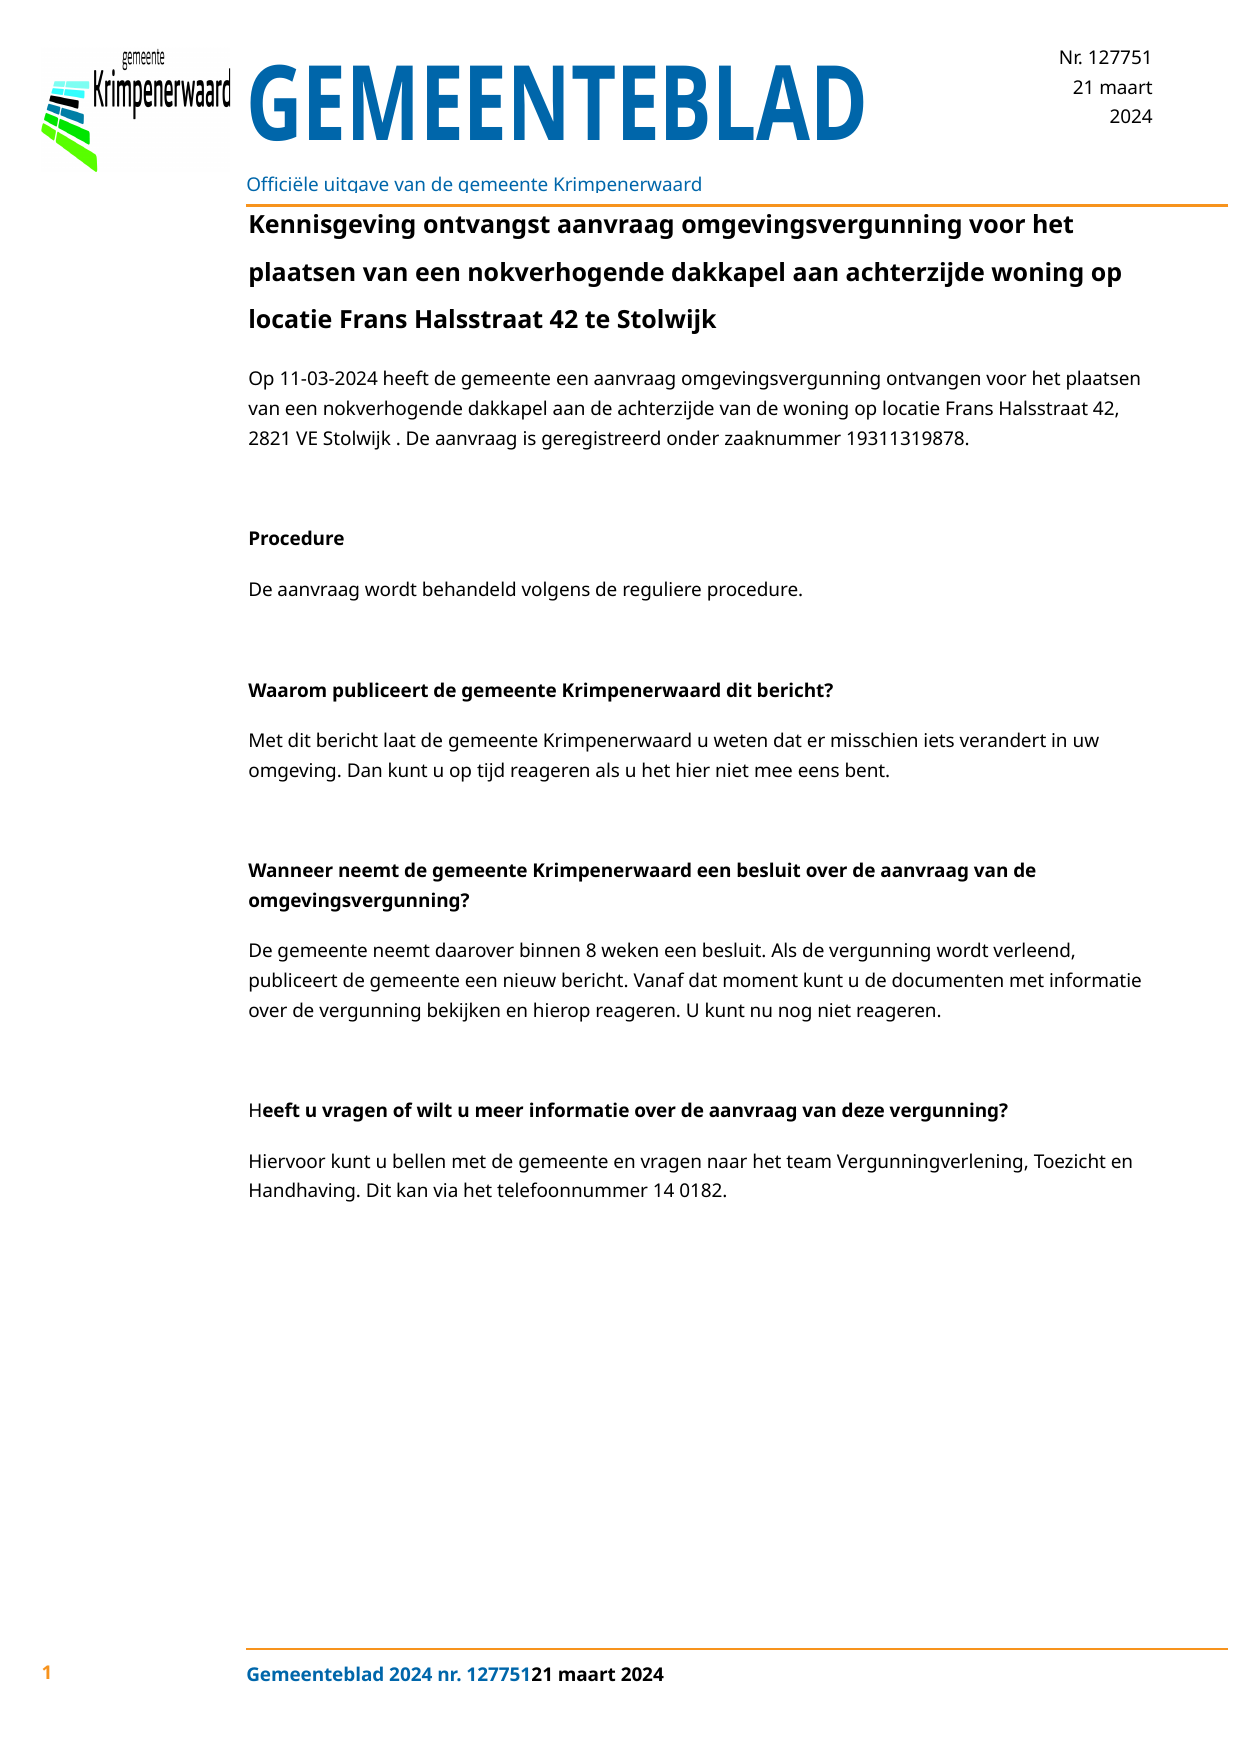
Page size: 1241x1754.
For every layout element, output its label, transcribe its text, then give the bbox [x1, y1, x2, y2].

text Op 11-03-2024 heeft de gemeente een aanvraag omgevingsvergunning ontvangen voor het plaatsen van een nokverhogende dakkapel aan de achterzijde van de woning op locatie Frans Halsstraat 42, 2821 VE Stolwijk . De aanvraag is geregistreerd onder zaaknummer 19311319878. [248, 366, 1152, 450]
text Kennisgeving ontvangst aanvraag omgevingsvergunning voor het plaatsen van een nokverhogende dakkapel aan achterzijde woning op locatie Frans Halsstraat 42 te Stolwijk [248, 207, 1152, 336]
text Wanneer neemt de gemeente Krimpenerwaard een besluit over de aanvraag van de omgevingsvergunning? [248, 858, 1152, 913]
text De aanvraag wordt behandeld volgens de reguliere procedure. [248, 576, 1152, 602]
picture [41, 47, 231, 172]
text Procedure [248, 526, 1152, 551]
text Met dit bericht laat de gemeente Krimpenerwaard u weten dat er misschien iets verandert in uw omgeving. Dan kunt u op tijd reageren als u het hier niet mee eens bent. [248, 727, 1152, 782]
text Hiervoor kunt u bellen met de gemeente en vragen naar het team Vergunningverlening, Toezicht en Handhaving. Dit kan via het telefoonnummer 14 0182. [248, 1148, 1152, 1203]
text De gemeente neemt daarover binnen 8 weken een besluit. Als de vergunning wordt verleend, publiceert de gemeente een nieuw bericht. Vanaf dat moment kunt u de documenten met informatie over de vergunning bekijken en hierop reageren. U kunt nu nog niet reageren. [248, 938, 1152, 1022]
text Waarom publiceert de gemeente Krimpenerwaard dit bericht? [248, 677, 1152, 702]
text Heeft u vragen of wilt u meer informatie over de aanvraag van deze vergunning? [248, 1098, 1152, 1123]
